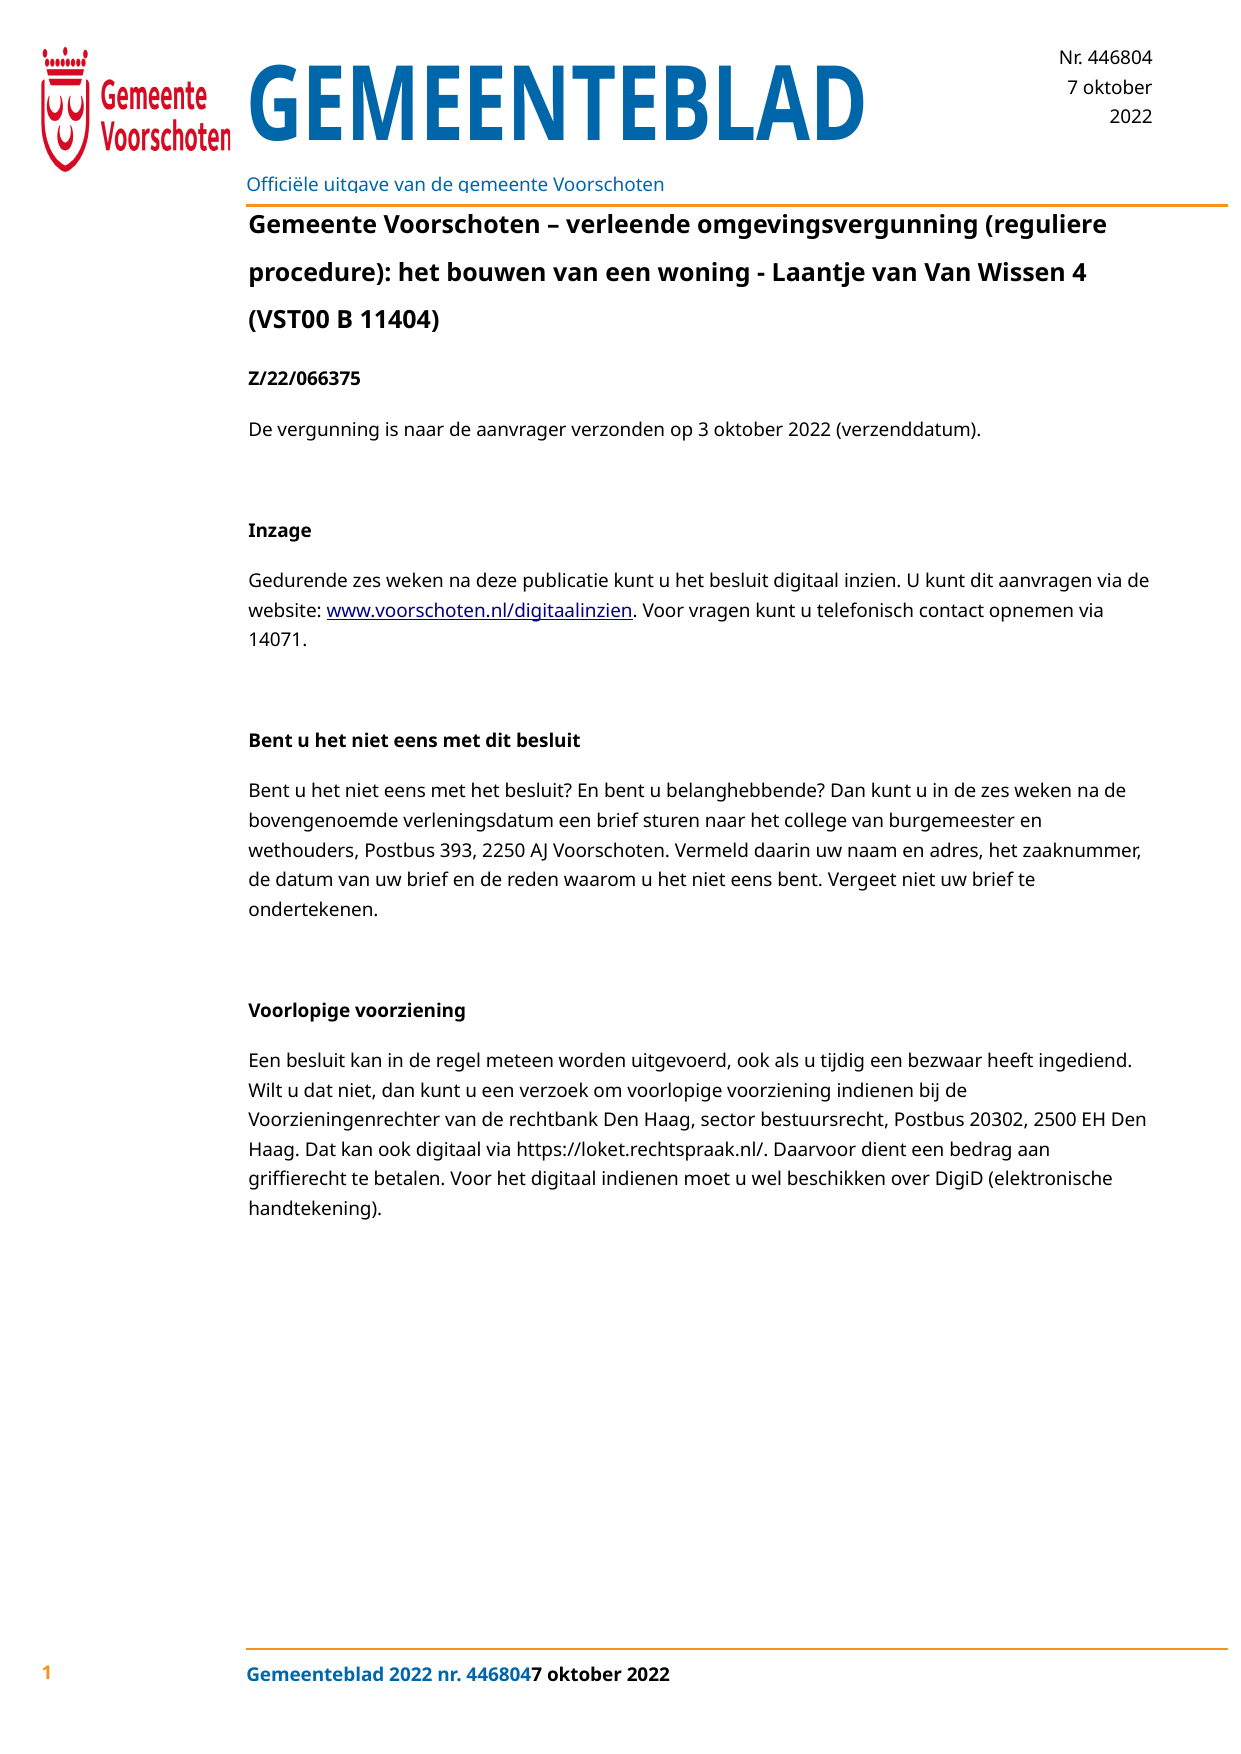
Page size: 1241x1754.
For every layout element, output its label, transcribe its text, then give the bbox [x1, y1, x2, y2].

text Bent u het niet eens met dit besluit [248, 727, 1152, 753]
text Gedurende zes weken na deze publicatie kunt u het besluit digitaal inzien. U kunt dit aanvragen via de website: www.voorschoten.nl/digitaalinzien. Voor vragen kunt u telefonisch contact opnemen via 14071. [248, 567, 1152, 652]
text Een besluit kan in de regel meteen worden uitgevoerd, ook als u tijdig een bezwaar heeft ingediend. Wilt u dat niet, dan kunt u een verzoek om voorlopige voorziening indienen bij de Voorzieningenrechter van de rechtbank Den Haag, sector bestuursrecht, Postbus 20302, 2500 EH Den Haag. Dat kan ook digitaal via https://loket.rechtspraak.nl/. Daarvoor dient een bedrag aan griffierecht te betalen. Voor het digitaal indienen moet u wel beschikken over DigiD (elektronische handtekening). [248, 1047, 1152, 1221]
picture [41, 47, 231, 172]
text De vergunning is naar de aanvrager verzonden op 3 oktober 2022 (verzenddatum). [248, 416, 1152, 442]
text Z/22/066375 [248, 366, 1152, 391]
text Inzage [248, 517, 1152, 542]
text Gemeente Voorschoten – verleende omgevingsvergunning (reguliere procedure): het bouwen van een woning - Laantje van Van Wissen 4 (VST00 B 11404) [248, 207, 1152, 336]
text Voorlopige voorziening [248, 997, 1152, 1022]
text Bent u het niet eens met het besluit? En bent u belanghebbende? Dan kunt u in de zes weken na de bovengenoemde verleningsdatum een brief sturen naar het college van burgemeester en wethouders, Postbus 393, 2250 AJ Voorschoten. Vermeld daarin uw naam en adres, het zaaknummer, de datum van uw brief en de reden waarom u het niet eens bent. Vergeet niet uw brief te ondertekenen. [248, 778, 1152, 922]
